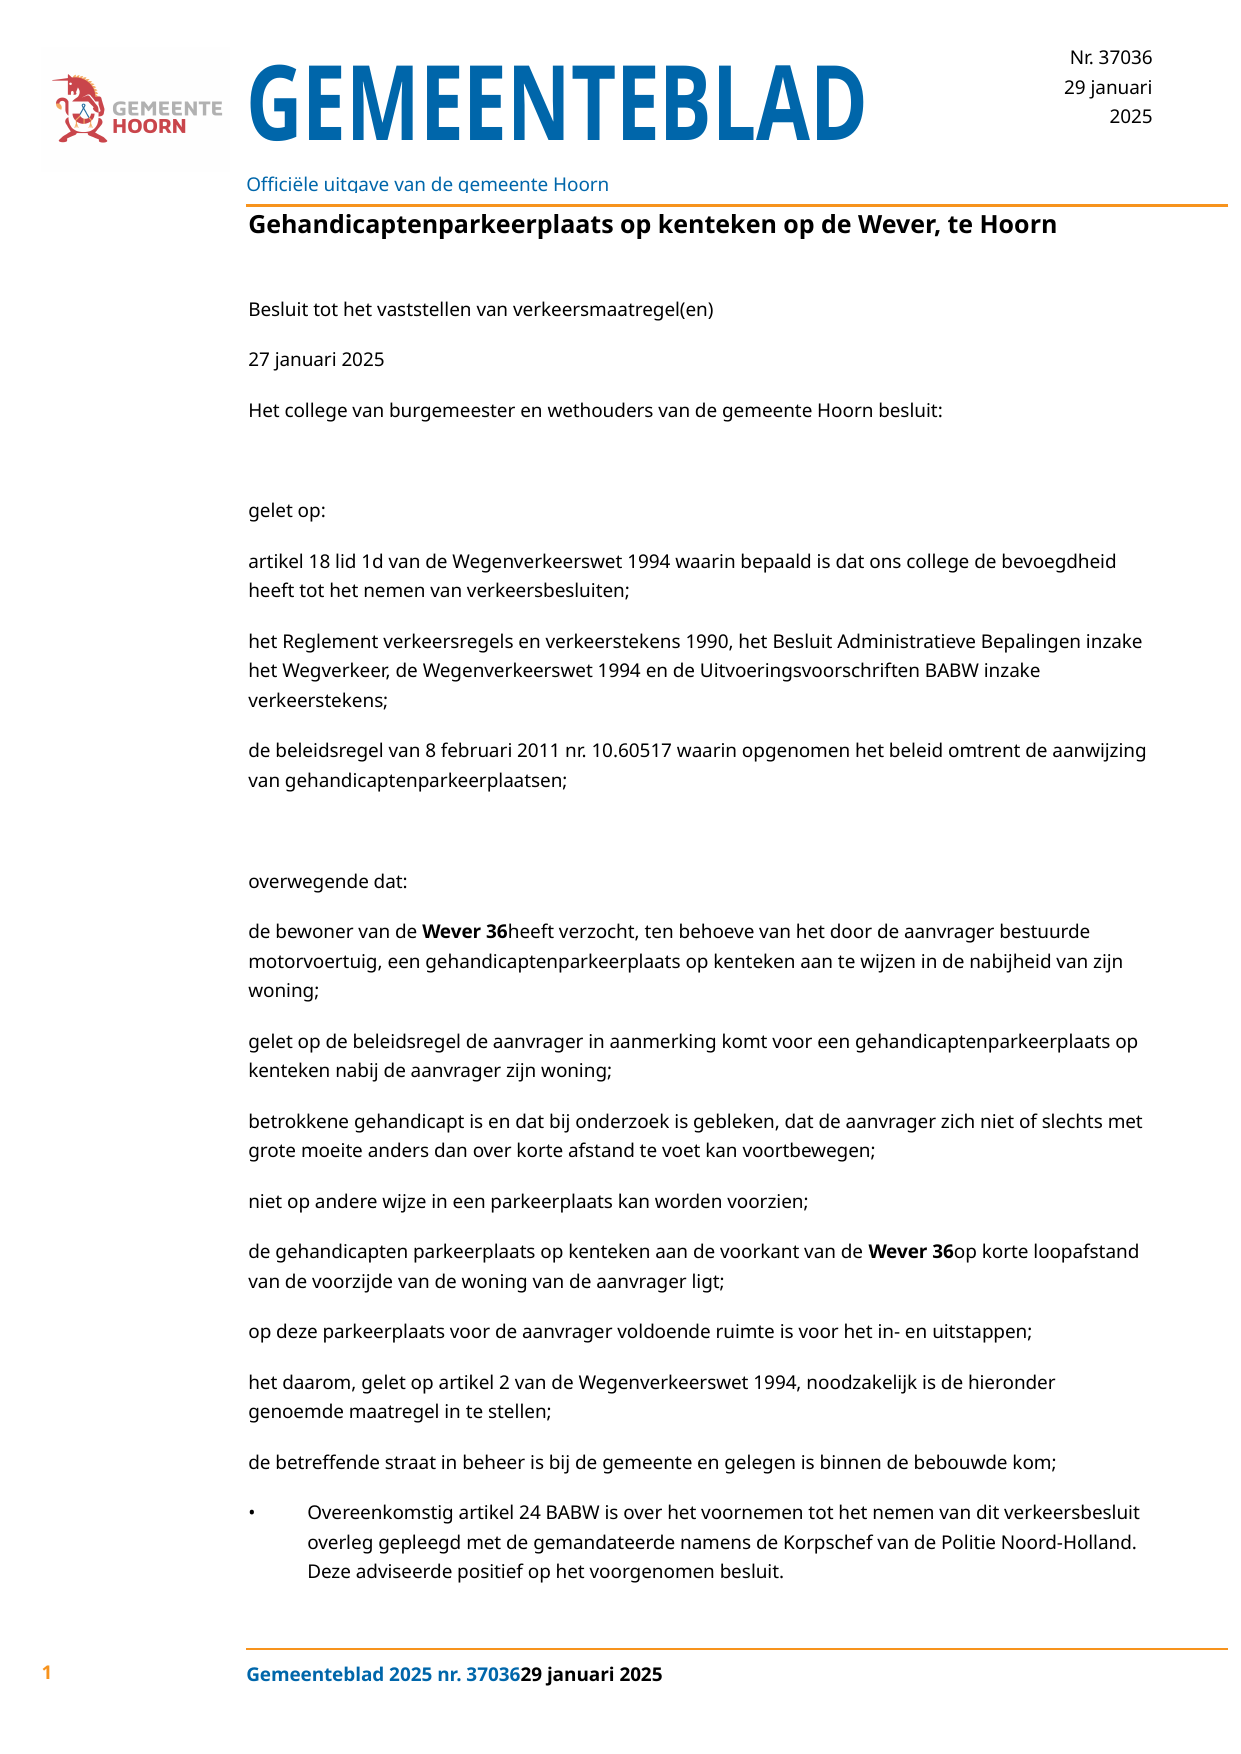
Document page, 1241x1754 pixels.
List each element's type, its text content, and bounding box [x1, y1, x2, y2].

list Overeenkomstig artikel 24 BABW is over het voornemen tot het nemen van dit verkeersbesluit overleg gepleegd met de gemandateerde namens de Korpschef van de Politie Noord-Holland. Deze adviseerde positief op het voorgenomen besluit. [248, 1499, 1152, 1584]
text het daarom, gelet op artikel 2 van de Wegenverkeerswet 1994, noodzakelijk is de hieronder genoemde maatregel in te stellen; [248, 1369, 1152, 1424]
text Gehandicaptenparkeerplaats op kenteken op de Wever, te Hoorn [248, 207, 1152, 241]
text artikel 18 lid 1d van de Wegenverkeerswet 1994 waarin bepaald is dat ons college de bevoegdheid heeft tot het nemen van verkeersbesluiten; [248, 548, 1152, 603]
text 27 januari 2025 [248, 346, 1152, 372]
text gelet op de beleidsregel de aanvrager in aanmerking komt voor een gehandicaptenparkeerplaats op kenteken nabij de aanvrager zijn woning; [248, 1028, 1152, 1083]
text de gehandicapten parkeerplaats op kenteken aan de voorkant van de Wever 36op korte loopafstand van de voorzijde van de woning van de aanvrager ligt; [248, 1238, 1152, 1294]
text de bewoner van de Wever 36heeft verzocht, ten behoeve van het door de aanvrager bestuurde motorvoertuig, een gehandicaptenparkeerplaats op kenteken aan te wijzen in de nabijheid van zijn woning; [248, 918, 1152, 1003]
text overwegende dat: [248, 868, 1152, 894]
text de beleidsregel van 8 februari 2011 nr. 10.60517 waarin opgenomen het beleid omtrent de aanwijzing van gehandicaptenparkeerplaatsen; [248, 738, 1152, 793]
text het Reglement verkeersregels en verkeerstekens 1990, het Besluit Administratieve Bepalingen inzake het Wegverkeer, de Wegenverkeerswet 1994 en de Uitvoeringsvoorschriften BABW inzake verkeerstekens; [248, 628, 1152, 713]
text gelet op: [248, 498, 1152, 523]
text betrokkene gehandicapt is en dat bij onderzoek is gebleken, dat de aanvrager zich niet of slechts met grote moeite anders dan over korte afstand te voet kan voortbewegen; [248, 1108, 1152, 1163]
text op deze parkeerplaats voor de aanvrager voldoende ruimte is voor het in- en uitstappen; [248, 1318, 1152, 1344]
picture [41, 47, 231, 172]
text niet op andere wijze in een parkeerplaats kan worden voorzien; [248, 1188, 1152, 1214]
text de betreffende straat in beheer is bij de gemeente en gelegen is binnen de bebouwde kom; [248, 1449, 1152, 1475]
text Besluit tot het vaststellen van verkeersmaatregel(en) [248, 296, 1152, 322]
text Het college van burgemeester en wethouders van de gemeente Hoorn besluit: [248, 397, 1152, 423]
